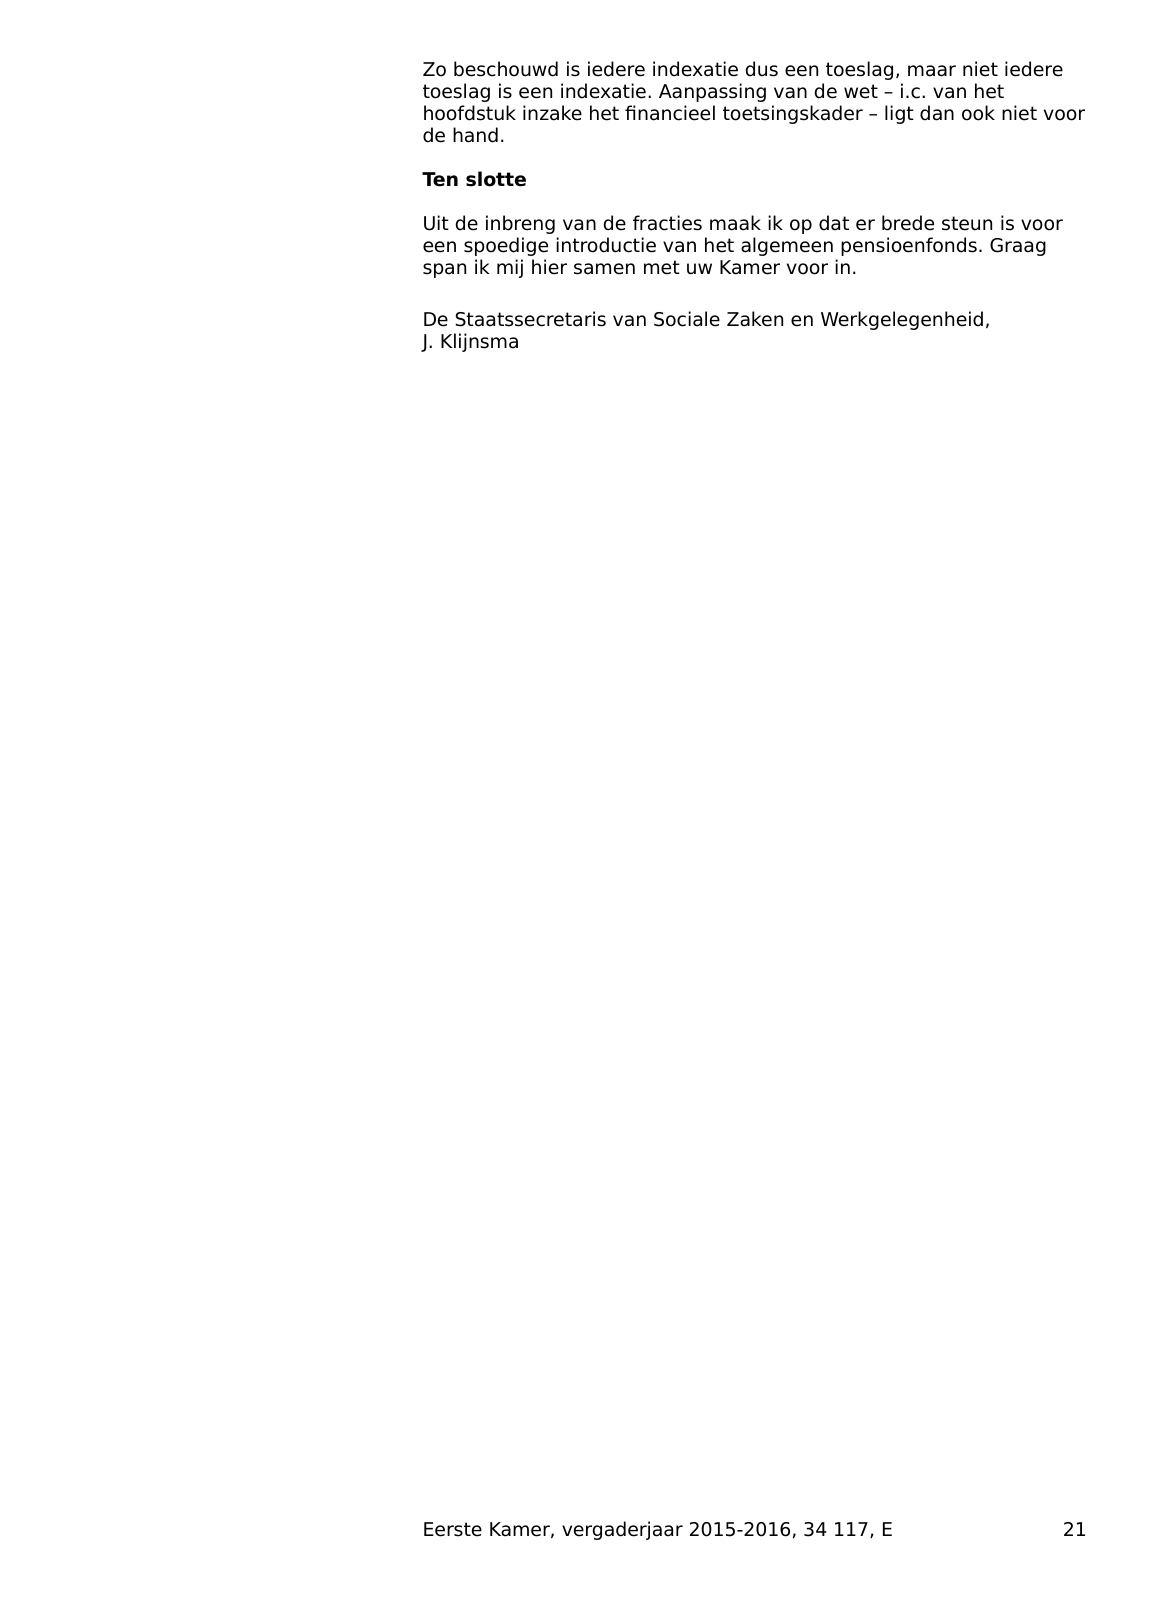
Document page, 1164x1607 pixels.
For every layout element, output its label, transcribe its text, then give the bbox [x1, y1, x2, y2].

text Uit de inbreng van de fracties maak ik op dat er brede steun is voor een spoedige introductie van het algemeen pensioenfonds. Graag span ik mij hier samen met uw Kamer voor in. [422, 213, 1087, 279]
subtitle Ten slotte [422, 169, 1087, 191]
text Zo beschouwd is iedere indexatie dus een toeslag, maar niet iedere toeslag is een indexatie. Aanpassing van de wet – i.c. van het hoofdstuk inzake het financieel toetsingskader – ligt dan ook niet voor de hand. [422, 59, 1087, 147]
text De Staatssecretaris van Sociale Zaken en Werkgelegenheid, J. Klijnsma [422, 309, 1087, 353]
